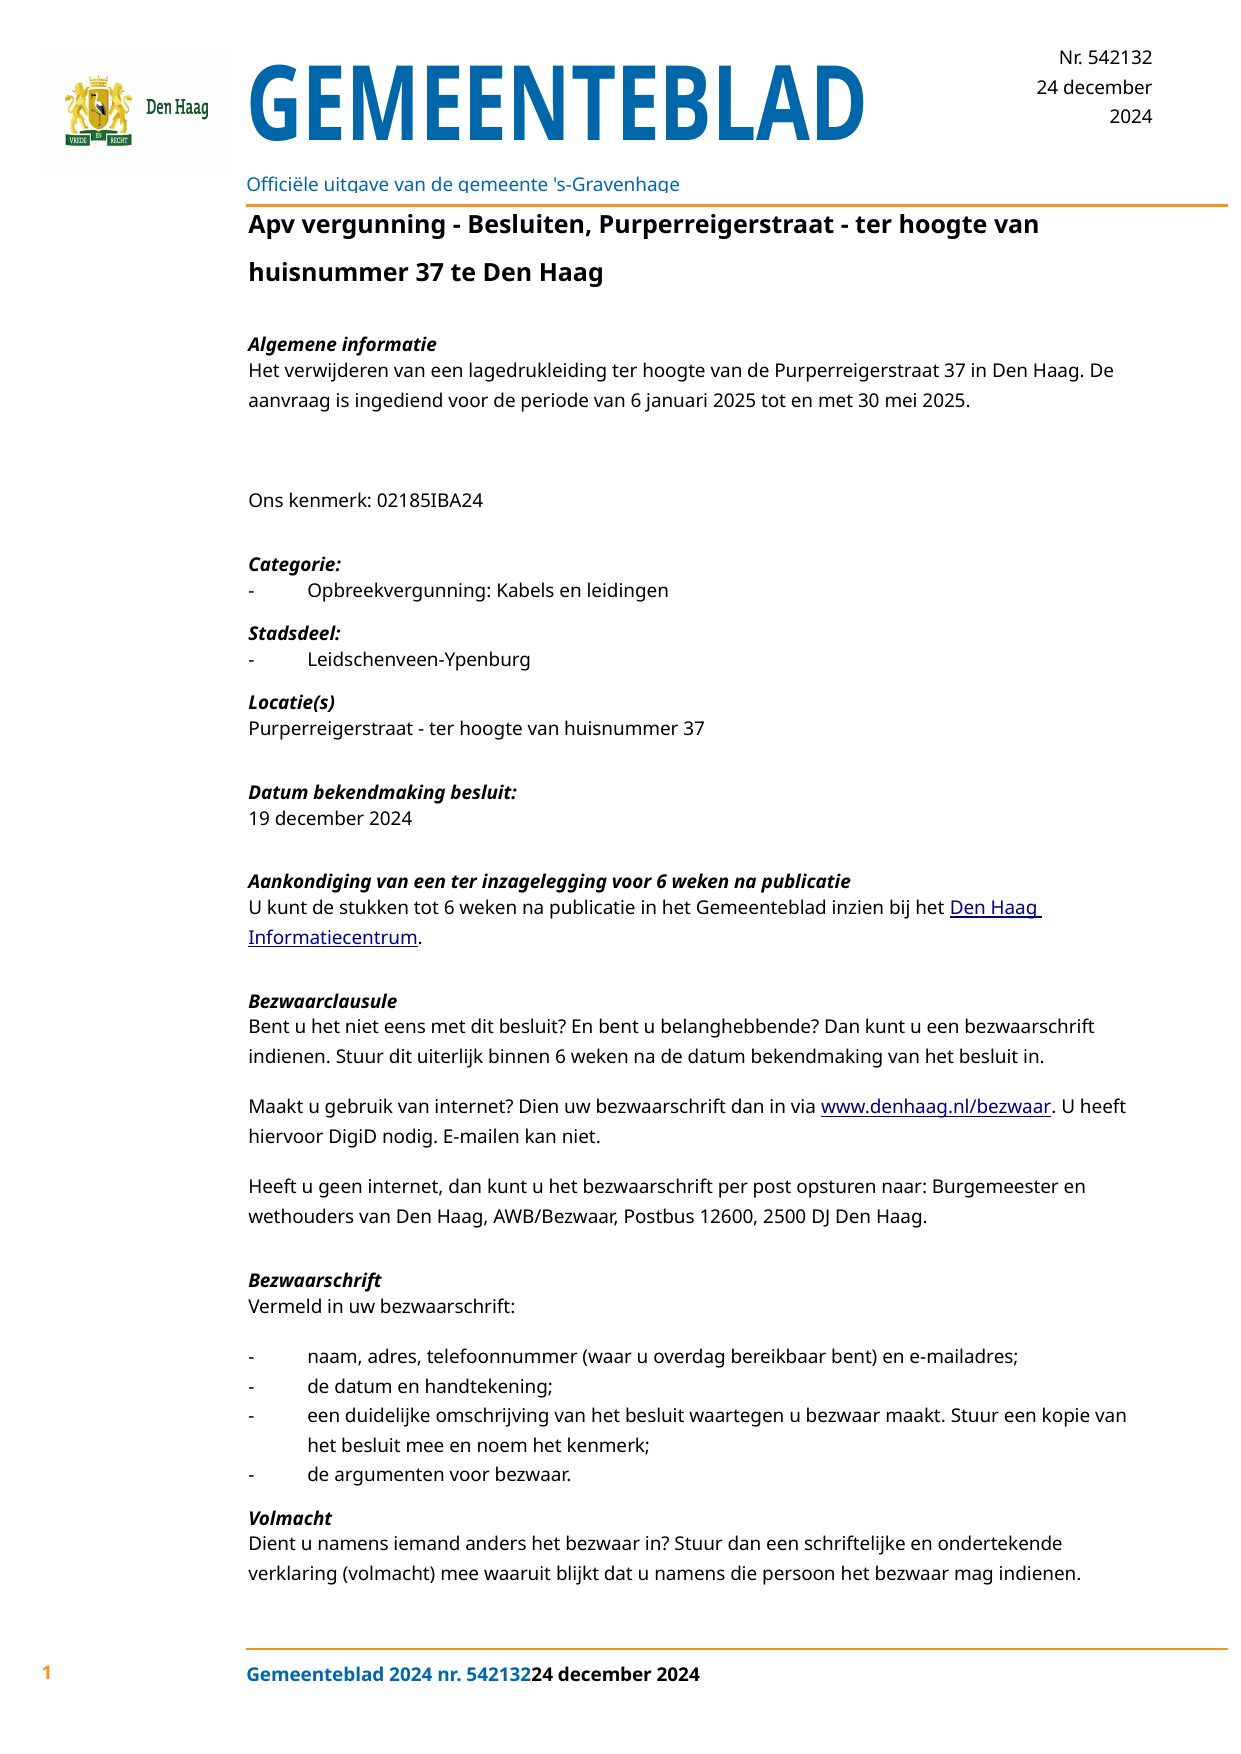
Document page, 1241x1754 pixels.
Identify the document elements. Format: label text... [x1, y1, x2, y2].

list naam, adres, telefoonnummer (waar u overdag bereikbaar bent) en e-mailadres; [248, 1343, 1152, 1369]
text Algemene informatie [248, 331, 1152, 357]
text 19 december 2024 [248, 805, 1152, 830]
text Locatie(s) [248, 689, 1152, 715]
list de argumenten voor bezwaar. [248, 1462, 1152, 1487]
text Categorie: [248, 552, 1152, 577]
text U kunt de stukken tot 6 weken na publicatie in het Gemeenteblad inzien bij het Den Haag Informatiecentrum. [248, 894, 1152, 950]
text Stadsdeel: [248, 620, 1152, 646]
text Vermeld in uw bezwaarschrift: [248, 1293, 1152, 1319]
list Leidschenveen-Ypenburg [248, 646, 1152, 672]
list de datum en handtekening; [248, 1373, 1152, 1399]
list Opbreekvergunning: Kabels en leidingen [248, 577, 1152, 603]
text Ons kenmerk: 02185IBA24 [248, 488, 1152, 513]
text Heeft u geen internet, dan kunt u het bezwaarschrift per post opsturen naar: Burgemeester en wethouders van Den Haag, AWB/Bezwaar, Postbus 12600, 2500 DJ Den Haag. [248, 1174, 1152, 1229]
text Bezwaarschrift [248, 1267, 1152, 1293]
text Het verwijderen van een lagedrukleiding ter hoogte van de Purperreigerstraat 37 in Den Haag. De aanvraag is ingediend voor de periode van 6 januari 2025 tot en met 30 mei 2025. [248, 357, 1152, 412]
list een duidelijke omschrijving van het besluit waartegen u bezwaar maakt. Stuur een kopie van het besluit mee en noem het kenmerk; [248, 1402, 1152, 1458]
text Aankondiging van een ter inzagelegging voor 6 weken na publicatie [248, 869, 1152, 894]
text Maakt u gebruik van internet? Dien uw bezwaarschrift dan in via www.denhaag.nl/bezwaar. U heeft hiervoor DigiD nodig. E-mailen kan niet. [248, 1094, 1152, 1149]
text Dient u namens iemand anders het bezwaar in? Stuur dan een schriftelijke en ondertekende verklaring (volmacht) mee waaruit blijkt dat u namens die persoon het bezwaar mag indienen. [248, 1531, 1152, 1586]
text Volmacht [248, 1505, 1152, 1531]
text Purperreigerstraat - ter hoogte van huisnummer 37 [248, 715, 1152, 741]
picture [41, 47, 231, 172]
text Apv vergunning - Besluiten, Purperreigerstraat - ter hoogte van huisnummer 37 te Den Haag [248, 207, 1152, 288]
text Datum bekendmaking besluit: [248, 779, 1152, 805]
text Bent u het niet eens met dit besluit? En bent u belanghebbende? Dan kunt u een bezwaarschrift indienen. Stuur dit uiterlijk binnen 6 weken na de datum bekendmaking van het besluit in. [248, 1014, 1152, 1069]
text Bezwaarclausule [248, 988, 1152, 1014]
